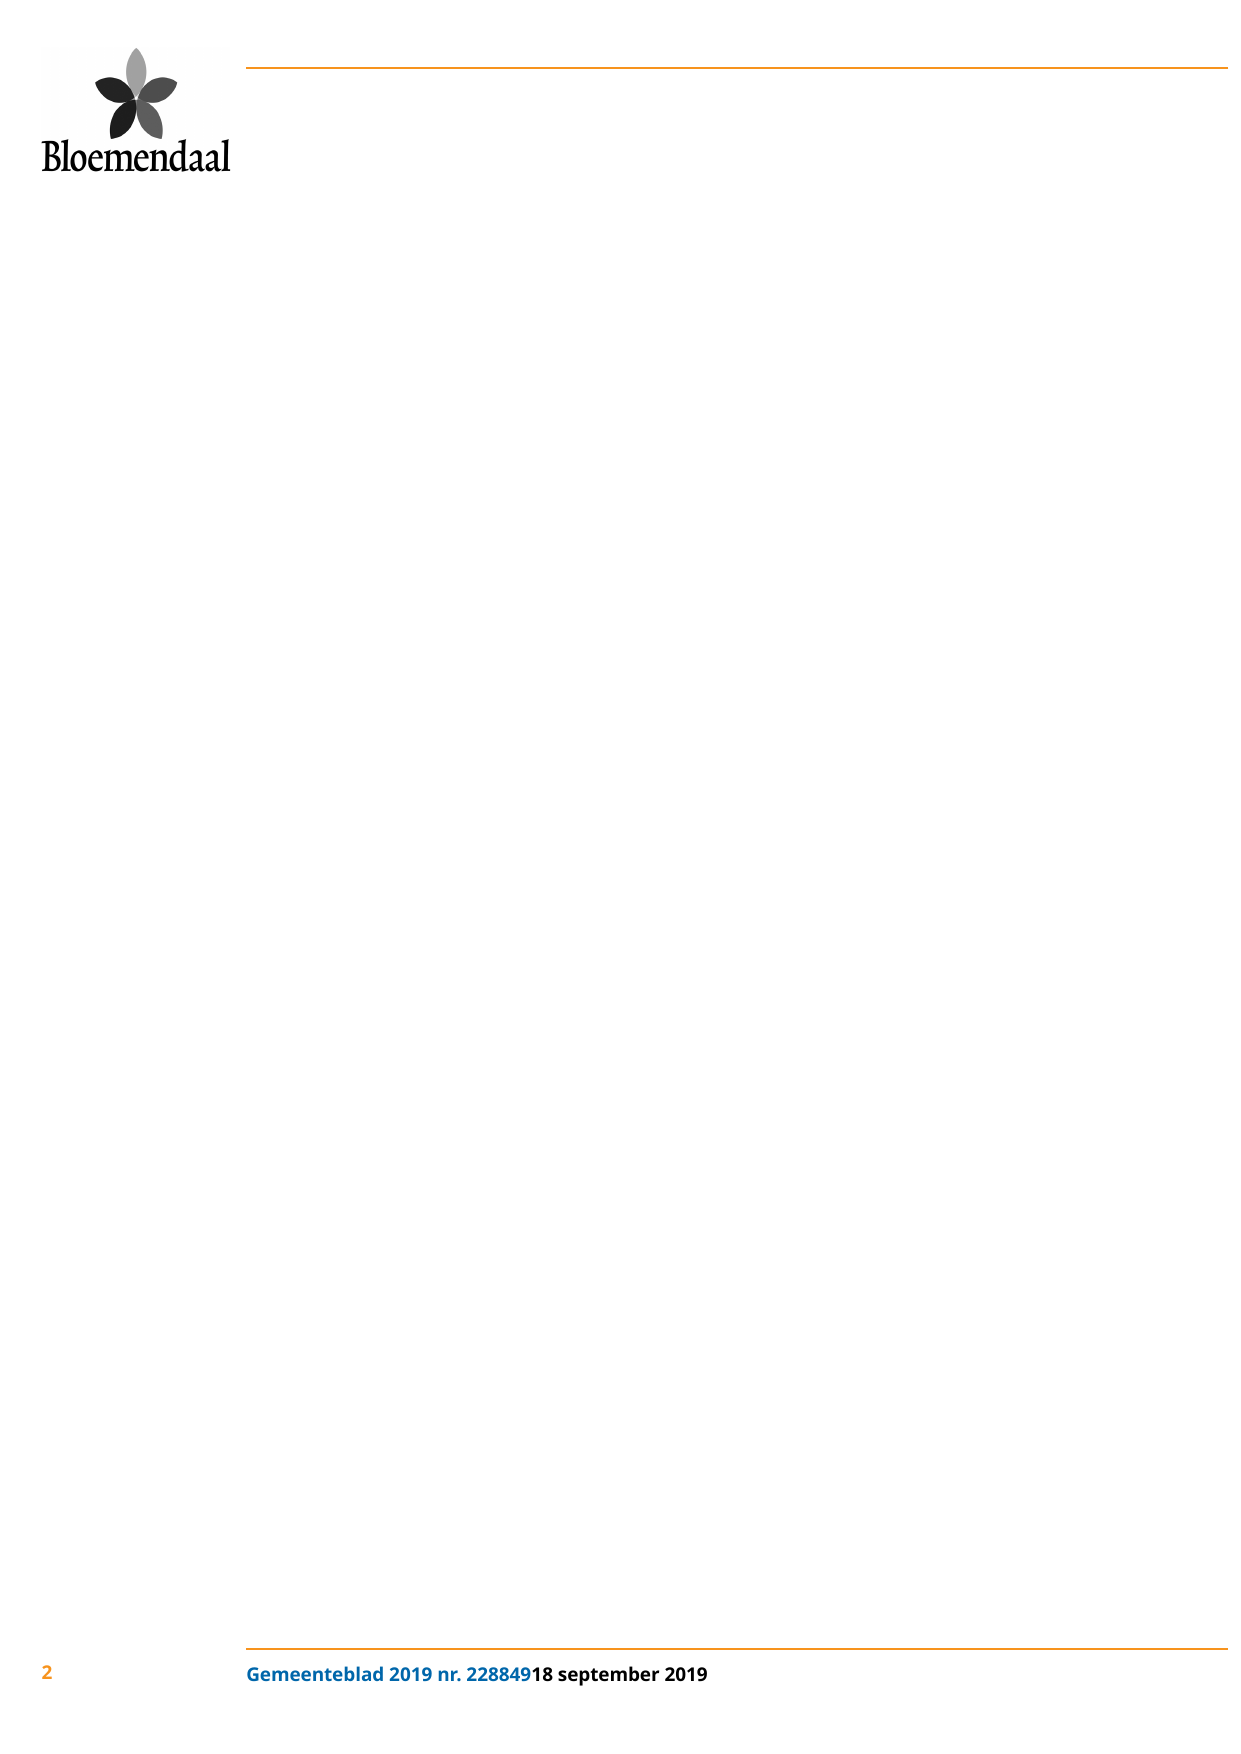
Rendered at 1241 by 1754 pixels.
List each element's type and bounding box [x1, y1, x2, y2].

picture [41, 47, 231, 172]
